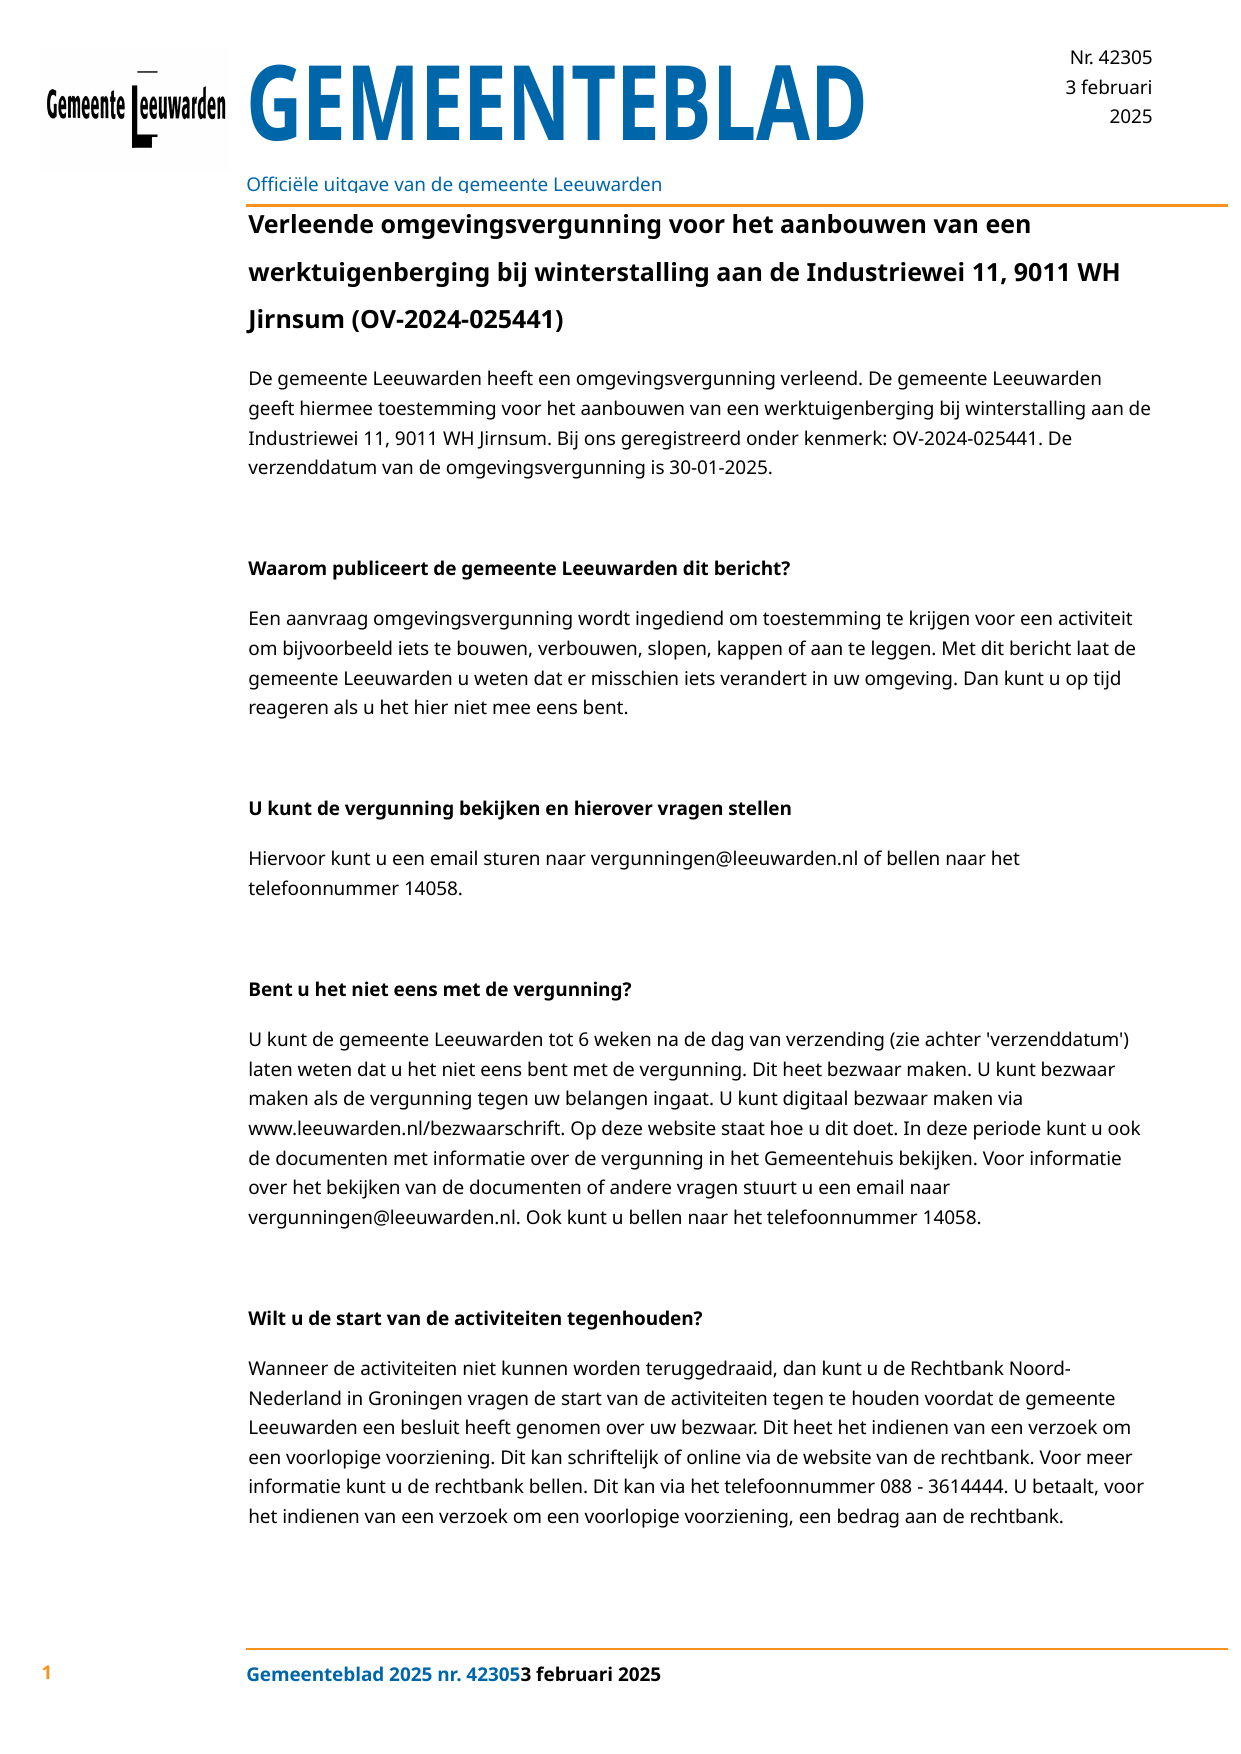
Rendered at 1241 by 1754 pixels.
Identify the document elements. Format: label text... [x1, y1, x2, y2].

text Een aanvraag omgevingsvergunning wordt ingediend om toestemming te krijgen voor een activiteit om bijvoorbeeld iets te bouwen, verbouwen, slopen, kappen of aan te leggen. Met dit bericht laat de gemeente Leeuwarden u weten dat er misschien iets verandert in uw omgeving. Dan kunt u op tijd reageren als u het hier niet mee eens bent. [248, 606, 1152, 720]
text Verleende omgevingsvergunning voor het aanbouwen van een werktuigenberging bij winterstalling aan de Industriewei 11, 9011 WH Jirnsum (OV-2024-025441) [248, 207, 1152, 336]
picture [41, 47, 231, 172]
text Bent u het niet eens met de vergunning? [248, 976, 1152, 1002]
text Wanneer de activiteiten niet kunnen worden teruggedraaid, dan kunt u de Rechtbank Noord-Nederland in Groningen vragen de start van de activiteiten tegen te houden voordat de gemeente Leeuwarden een besluit heeft genomen over uw bezwaar. Dit heet het indienen van een verzoek om een voorlopige voorziening. Dit kan schriftelijk of online via de website van de rechtbank. Voor meer informatie kunt u de rechtbank bellen. Dit kan via het telefoonnummer 088 - 3614444. U betaalt, voor het indienen van een verzoek om een voorlopige voorziening, een bedrag aan de rechtbank. [248, 1355, 1152, 1529]
text U kunt de vergunning bekijken en hierover vragen stellen [248, 795, 1152, 821]
text Waarom publiceert de gemeente Leeuwarden dit bericht? [248, 555, 1152, 581]
text Wilt u de start van de activiteiten tegenhouden? [248, 1305, 1152, 1330]
text Hiervoor kunt u een email sturen naar vergunningen@leeuwarden.nl of bellen naar het telefoonnummer 14058. [248, 846, 1152, 901]
text U kunt de gemeente Leeuwarden tot 6 weken na de dag van verzending (zie achter 'verzenddatum') laten weten dat u het niet eens bent met de vergunning. Dit heet bezwaar maken. U kunt bezwaar maken als de vergunning tegen uw belangen ingaat. U kunt digitaal bezwaar maken via www.leeuwarden.nl/bezwaarschrift. Op deze website staat hoe u dit doet. In deze periode kunt u ook de documenten met informatie over de vergunning in het Gemeentehuis bekijken. Voor informatie over het bekijken van de documenten of andere vragen stuurt u een email naar vergunningen@leeuwarden.nl. Ook kunt u bellen naar het telefoonnummer 14058. [248, 1026, 1152, 1229]
text De gemeente Leeuwarden heeft een omgevingsvergunning verleend. De gemeente Leeuwarden geeft hiermee toestemming voor het aanbouwen van een werktuigenberging bij winterstalling aan de Industriewei 11, 9011 WH Jirnsum. Bij ons geregistreerd onder kenmerk: OV-2024-025441. De verzenddatum van de omgevingsvergunning is 30-01-2025. [248, 366, 1152, 480]
